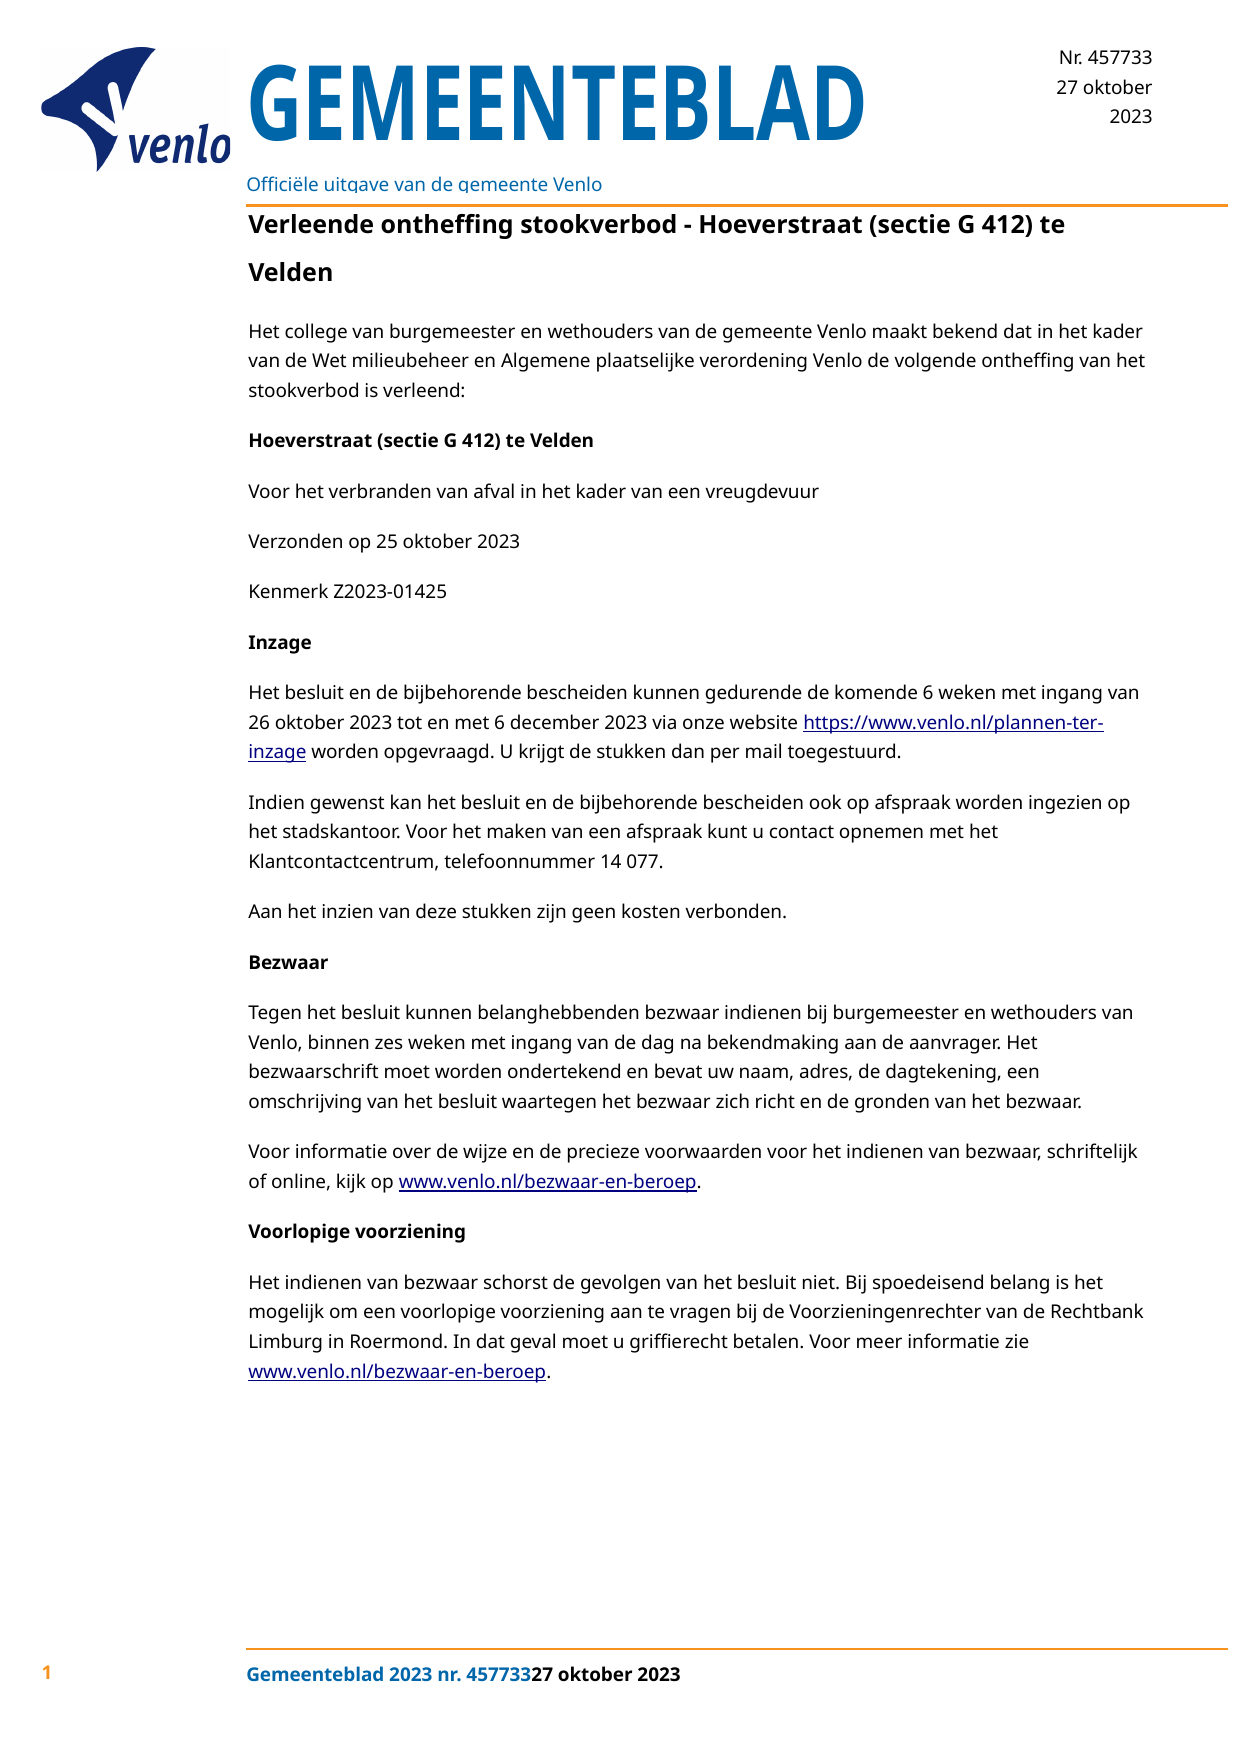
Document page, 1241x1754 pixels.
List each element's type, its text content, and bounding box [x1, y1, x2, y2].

text Het indienen van bezwaar schorst de gevolgen van het besluit niet. Bij spoedeisend belang is het mogelijk om een voorlopige voorziening aan te vragen bij de Voorzieningenrechter van de Rechtbank Limburg in Roermond. In dat geval moet u griffierecht betalen. Voor meer informatie zie www.venlo.nl/bezwaar-en-beroep. [248, 1269, 1152, 1384]
text Het college van burgemeester en wethouders van de gemeente Venlo maakt bekend dat in het kader van de Wet milieubeheer en Algemene plaatselijke verordening Venlo de volgende ontheffing van het stookverbod is verleend: [248, 318, 1152, 403]
text Tegen het besluit kunnen belanghebbenden bezwaar indienen bij burgemeester en wethouders van Venlo, binnen zes weken met ingang van de dag na bekendmaking aan de aanvrager. Het bezwaarschrift moet worden ondertekend en bevat uw naam, adres, de dagtekening, een omschrijving van het besluit waartegen het bezwaar zich richt en de gronden van het bezwaar. [248, 999, 1152, 1114]
text Bezwaar [248, 949, 1152, 975]
text Voor het verbranden van afval in het kader van een vreugdevuur [248, 478, 1152, 504]
text Het besluit en de bijbehorende bescheiden kunnen gedurende de komende 6 weken met ingang van 26 oktober 2023 tot en met 6 december 2023 via onze website https://www.venlo.nl/plannen-ter-inzage worden opgevraagd. U krijgt de stukken dan per mail toegestuurd. [248, 679, 1152, 764]
text Voor informatie over de wijze en de precieze voorwaarden voor het indienen van bezwaar, schriftelijk of online, kijk op www.venlo.nl/bezwaar-en-beroep. [248, 1139, 1152, 1194]
text Verzonden op 25 oktober 2023 [248, 528, 1152, 554]
text Hoeverstraat (sectie G 412) te Velden [248, 427, 1152, 453]
text Verleende ontheffing stookverbod - Hoeverstraat (sectie G 412) te Velden [248, 207, 1152, 288]
picture [41, 47, 231, 172]
text Indien gewenst kan het besluit en de bijbehorende bescheiden ook op afspraak worden ingezien op het stadskantoor. Voor het maken van een afspraak kunt u contact opnemen met het Klantcontactcentrum, telefoonnummer 14 077. [248, 789, 1152, 874]
text Voorlopige voorziening [248, 1219, 1152, 1244]
text Inzage [248, 629, 1152, 655]
text Aan het inzien van deze stukken zijn geen kosten verbonden. [248, 899, 1152, 924]
text Kenmerk Z2023-01425 [248, 579, 1152, 604]
